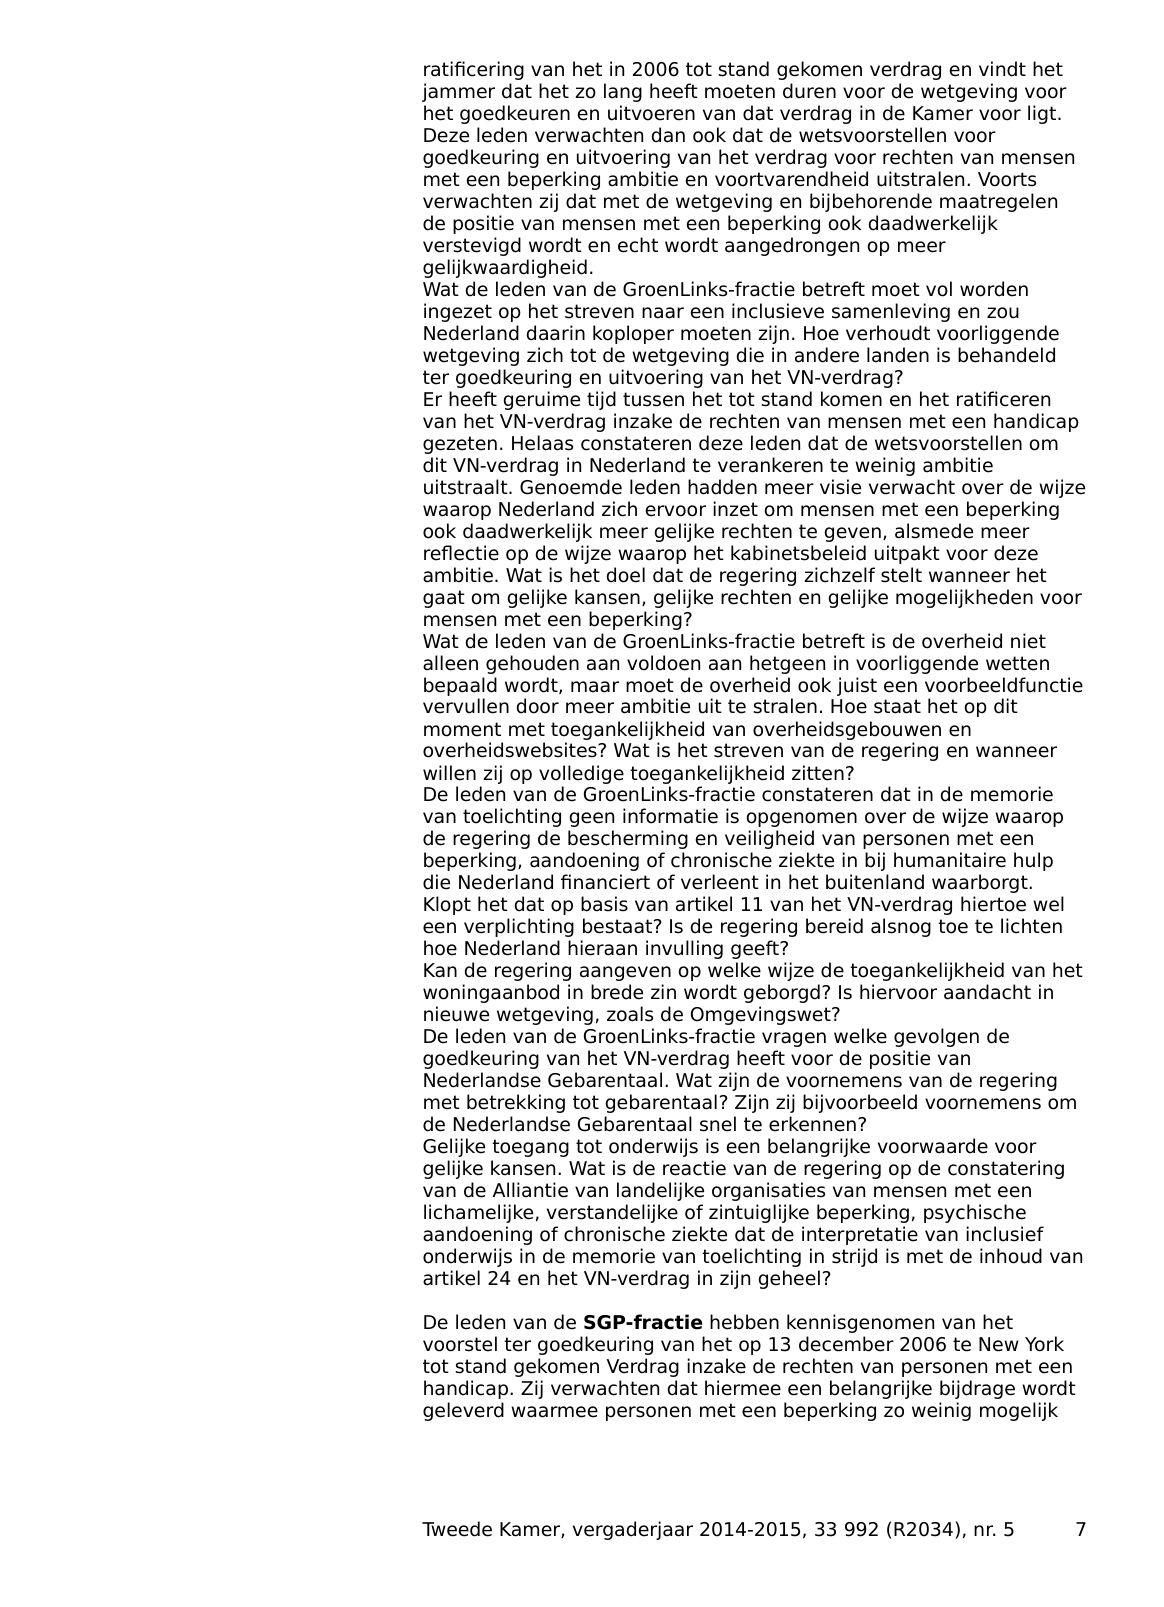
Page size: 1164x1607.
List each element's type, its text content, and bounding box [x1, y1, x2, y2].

text De leden van de GroenLinks-fractie constateren dat in de memorie van toelichting geen informatie is opgenomen over de wijze waarop de regering de bescherming en veiligheid van personen met een beperking, aandoening of chronische ziekte in bij humanitaire hulp die Nederland financiert of verleent in het buitenland waarborgt. Klopt het dat op basis van artikel 11 van het VN-verdrag hiertoe wel een verplichting bestaat? Is de regering bereid alsnog toe te lichten hoe Nederland hieraan invulling geeft? [422, 784, 1087, 960]
text Kan de regering aangeven op welke wijze de toegankelijkheid van het woningaanbod in brede zin wordt geborgd? Is hiervoor aandacht in nieuwe wetgeving, zoals de Omgevingswet? [422, 960, 1087, 1026]
text Wat de leden van de GroenLinks-fractie betreft moet vol worden ingezet op het streven naar een inclusieve samenleving en zou Nederland daarin koploper moeten zijn. Hoe verhoudt voorliggende wetgeving zich tot de wetgeving die in andere landen is behandeld ter goedkeuring en uitvoering van het VN-verdrag? [422, 279, 1087, 389]
text ratificering van het in 2006 tot stand gekomen verdrag en vindt het jammer dat het zo lang heeft moeten duren voor de wetgeving voor het goedkeuren en uitvoeren van dat verdrag in de Kamer voor ligt. Deze leden verwachten dan ook dat de wetsvoorstellen voor goedkeuring en uitvoering van het verdrag voor rechten van mensen met een beperking ambitie en voortvarendheid uitstralen. Voorts verwachten zij dat met de wetgeving en bijbehorende maatregelen de positie van mensen met een beperking ook daadwerkelijk verstevigd wordt en echt wordt aangedrongen op meer gelijkwaardigheid. [422, 59, 1087, 279]
text Gelijke toegang tot onderwijs is een belangrijke voorwaarde voor gelijke kansen. Wat is de reactie van de regering op de constatering van de Alliantie van landelijke organisaties van mensen met een lichamelijke, verstandelijke of zintuiglijke beperking, psychische aandoening of chronische ziekte dat de interpretatie van inclusief onderwijs in de memorie van toelichting in strijd is met de inhoud van artikel 24 en het VN-verdrag in zijn geheel? [422, 1136, 1087, 1290]
text Er heeft geruime tijd tussen het tot stand komen en het ratificeren van het VN-verdrag inzake de rechten van mensen met een handicap gezeten. Helaas constateren deze leden dat de wetsvoorstellen om dit VN-verdrag in Nederland te verankeren te weinig ambitie uitstraalt. Genoemde leden hadden meer visie verwacht over de wijze waarop Nederland zich ervoor inzet om mensen met een beperking ook daadwerkelijk meer gelijke rechten te geven, alsmede meer reflectie op de wijze waarop het kabinetsbeleid uitpakt voor deze ambitie. Wat is het doel dat de regering zichzelf stelt wanneer het gaat om gelijke kansen, gelijke rechten en gelijke mogelijkheden voor mensen met een beperking? [422, 389, 1087, 631]
text De leden van de SGP-fractie hebben kennisgenomen van het voorstel ter goedkeuring van het op 13 december 2006 te New York tot stand gekomen Verdrag inzake de rechten van personen met een handicap. Zij verwachten dat hiermee een belangrijke bijdrage wordt geleverd waarmee personen met een beperking zo weinig mogelijk [422, 1312, 1087, 1422]
text De leden van de GroenLinks-fractie vragen welke gevolgen de goedkeuring van het VN-verdrag heeft voor de positie van Nederlandse Gebarentaal. Wat zijn de voornemens van de regering met betrekking tot gebarentaal? Zijn zij bijvoorbeeld voornemens om de Nederlandse Gebarentaal snel te erkennen? [422, 1026, 1087, 1136]
text Wat de leden van de GroenLinks-fractie betreft is de overheid niet alleen gehouden aan voldoen aan hetgeen in voorliggende wetten bepaald wordt, maar moet de overheid ook juist een voorbeeldfunctie vervullen door meer ambitie uit te stralen. Hoe staat het op dit moment met toegankelijkheid van overheidsgebouwen en overheidswebsites? Wat is het streven van de regering en wanneer willen zij op volledige toegankelijkheid zitten? [422, 631, 1087, 784]
